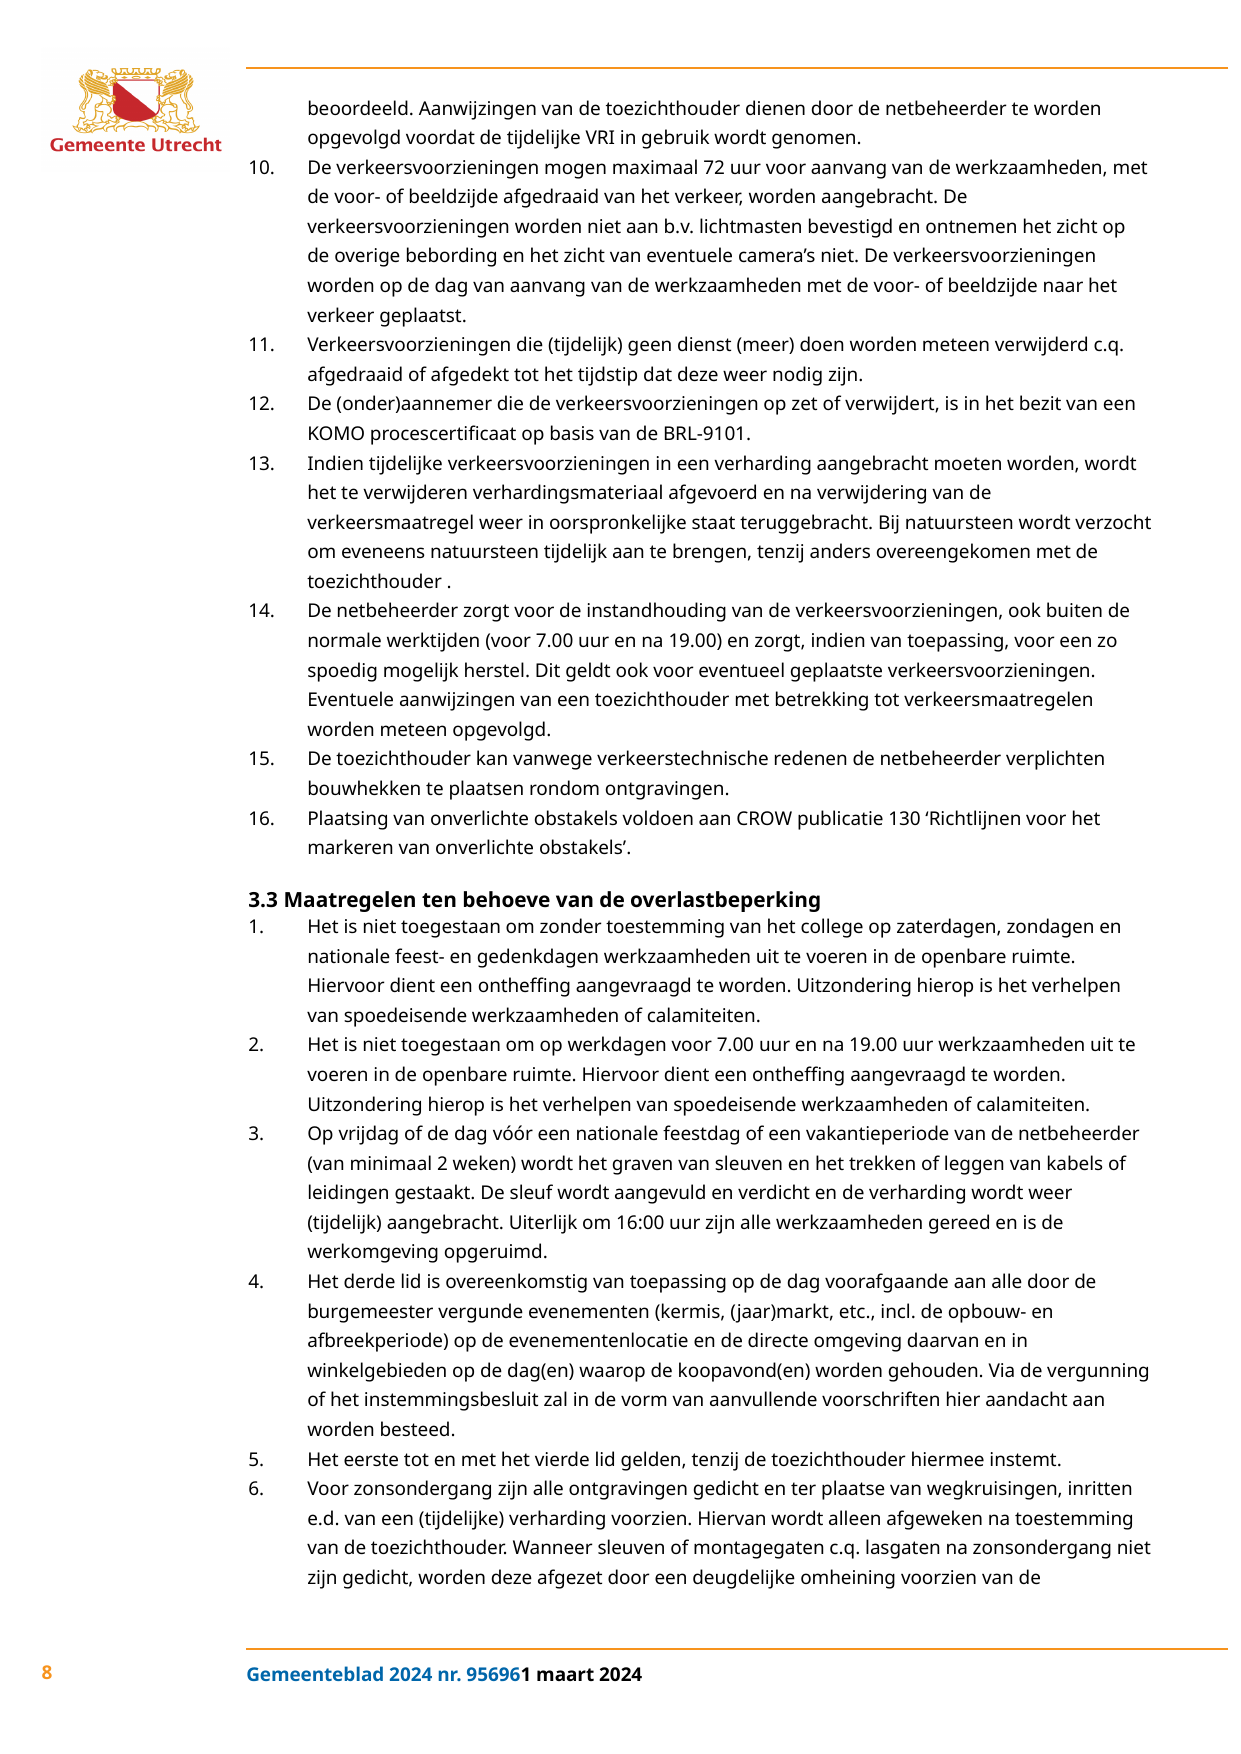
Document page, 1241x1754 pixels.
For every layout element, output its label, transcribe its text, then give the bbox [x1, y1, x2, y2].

list De (onder)aannemer die de verkeersvoorzieningen op zet of verwijdert, is in het bezit van een KOMO procescertificaat op basis van de BRL-9101. [248, 391, 1152, 446]
list Het is niet toegestaan om zonder toestemming van het college op zaterdagen, zondagen en nationale feest- en gedenkdagen werkzaamheden uit te voeren in de openbare ruimte. Hiervoor dient een ontheffing aangevraagd te worden. Uitzondering hierop is het verhelpen van spoedeisende werkzaamheden of calamiteiten. [248, 913, 1152, 1028]
list Het derde lid is overeenkomstig van toepassing op de dag voorafgaande aan alle door de burgemeester vergunde evenementen (kermis, (jaar)markt, etc., incl. de opbouw- en afbreekperiode) op de evenementenlocatie en de directe omgeving daarvan en in winkelgebieden op de dag(en) waarop de koopavond(en) worden gehouden. Via de vergunning of het instemmingsbesluit zal in de vorm van aanvullende voorschriften hier aandacht aan worden besteed. [248, 1268, 1152, 1442]
list Het eerste tot en met het vierde lid gelden, tenzij de toezichthouder hiermee instemt. [248, 1446, 1152, 1471]
picture [41, 47, 231, 172]
list De netbeheerder zorgt voor de instandhouding van de verkeersvoorzieningen, ook buiten de normale werktijden (voor 7.00 uur en na 19.00) en zorgt, indien van toepassing, voor een zo spoedig mogelijk herstel. Dit geldt ook voor eventueel geplaatste verkeersvoorzieningen. Eventuele aanwijzingen van een toezichthouder met betrekking tot verkeersmaatregelen worden meteen opgevolgd. [248, 598, 1152, 742]
list Indien tijdelijke verkeersvoorzieningen in een verharding aangebracht moeten worden, wordt het te verwijderen verhardingsmateriaal afgevoerd en na verwijdering van de verkeersmaatregel weer in oorspronkelijke staat teruggebracht. Bij natuursteen wordt verzocht om eveneens natuursteen tijdelijk aan te brengen, tenzij anders overeengekomen met de toezichthouder . [248, 450, 1152, 594]
list Verkeersvoorzieningen die (tijdelijk) geen dienst (meer) doen worden meteen verwijderd c.q. afgedraaid of afgedekt tot het tijdstip dat deze weer nodig zijn. [248, 331, 1152, 387]
list Voor zonsondergang zijn alle ontgravingen gedicht en ter plaatse van wegkruisingen, inritten e.d. van een (tijdelijke) verharding voorzien. Hiervan wordt alleen afgeweken na toestemming van de toezichthouder. Wanneer sleuven of montagegaten c.q. lasgaten na zonsondergang niet zijn gedicht, worden deze afgezet door een deugdelijke omheining voorzien van de [248, 1475, 1152, 1590]
list Het is niet toegestaan om op werkdagen voor 7.00 uur en na 19.00 uur werkzaamheden uit te voeren in de openbare ruimte. Hiervoor dient een ontheffing aangevraagd te worden. Uitzondering hierop is het verhelpen van spoedeisende werkzaamheden of calamiteiten. [248, 1032, 1152, 1116]
list De toezichthouder kan vanwege verkeerstechnische redenen de netbeheerder verplichten bouwhekken te plaatsen rondom ontgravingen. [248, 746, 1152, 801]
list De verkeersvoorzieningen mogen maximaal 72 uur voor aanvang van de werkzaamheden, met de voor- of beeldzijde afgedraaid van het verkeer, worden aangebracht. De verkeersvoorzieningen worden niet aan b.v. lichtmasten bevestigd en ontnemen het zicht op de overige bebording en het zicht van eventuele camera’s niet. De verkeersvoorzieningen worden op de dag van aanvang van de werkzaamheden met de voor- of beeldzijde naar het verkeer geplaatst. [248, 154, 1152, 328]
list Plaatsing van onverlichte obstakels voldoen aan CROW publicatie 130 ‘Richtlijnen voor het markeren van onverlichte obstakels’. [248, 805, 1152, 860]
list beoordeeld. Aanwijzingen van de toezichthouder dienen door de netbeheerder te worden opgevolgd voordat de tijdelijke VRI in gebruik wordt genomen. [248, 95, 1152, 150]
text 3.3 Maatregelen ten behoeve van de overlastbeperking [248, 885, 1152, 913]
list Op vrijdag of de dag vóór een nationale feestdag of een vakantieperiode van de netbeheerder (van minimaal 2 weken) wordt het graven van sleuven en het trekken of leggen van kabels of leidingen gestaakt. De sleuf wordt aangevuld en verdicht en de verharding wordt weer (tijdelijk) aangebracht. Uiterlijk om 16:00 uur zijn alle werkzaamheden gereed en is de werkomgeving opgeruimd. [248, 1120, 1152, 1264]
